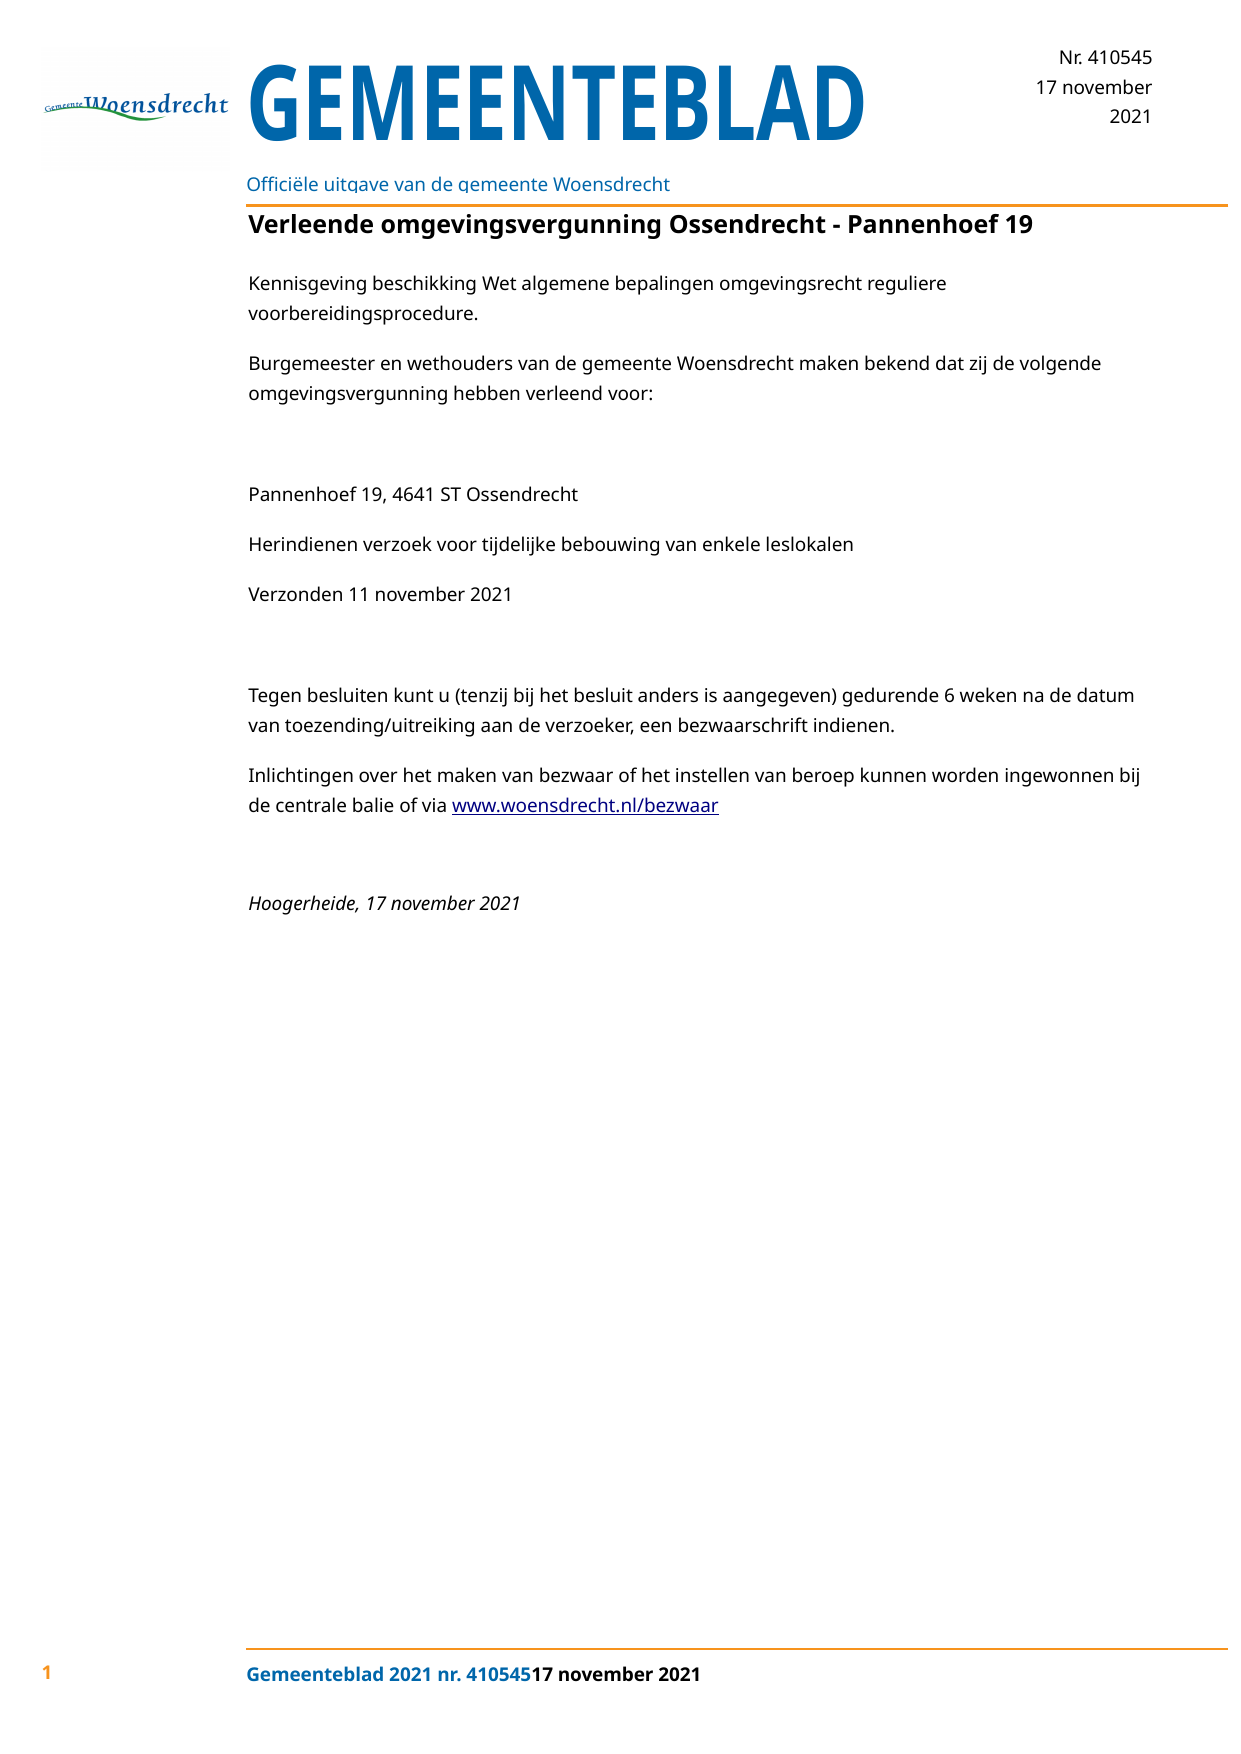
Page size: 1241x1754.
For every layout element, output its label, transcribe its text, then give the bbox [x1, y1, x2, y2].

text Hoogerheide, 17 november 2021 [248, 890, 1152, 916]
text Inlichtingen over het maken van bezwaar of het instellen van beroep kunnen worden ingewonnen bij de centrale balie of via www.woensdrecht.nl/bezwaar [248, 762, 1152, 818]
picture [41, 47, 231, 172]
text Kennisgeving beschikking Wet algemene bepalingen omgevingsrecht reguliere voorbereidingsprocedure. [248, 270, 1152, 326]
text Pannenhoef 19, 4641 ST Ossendrecht [248, 481, 1152, 506]
text Tegen besluiten kunt u (tenzij bij het besluit anders is aangegeven) gedurende 6 weken na de datum van toezending/uitreiking aan de verzoeker, een bezwaarschrift indienen. [248, 682, 1152, 738]
text Herindienen verzoek voor tijdelijke bebouwing van enkele leslokalen [248, 531, 1152, 557]
text Verzonden 11 november 2021 [248, 582, 1152, 607]
text Verleende omgevingsvergunning Ossendrecht - Pannenhoef 19 [248, 207, 1152, 241]
text Burgemeester en wethouders van de gemeente Woensdrecht maken bekend dat zij de volgende omgevingsvergunning hebben verleend voor: [248, 350, 1152, 406]
